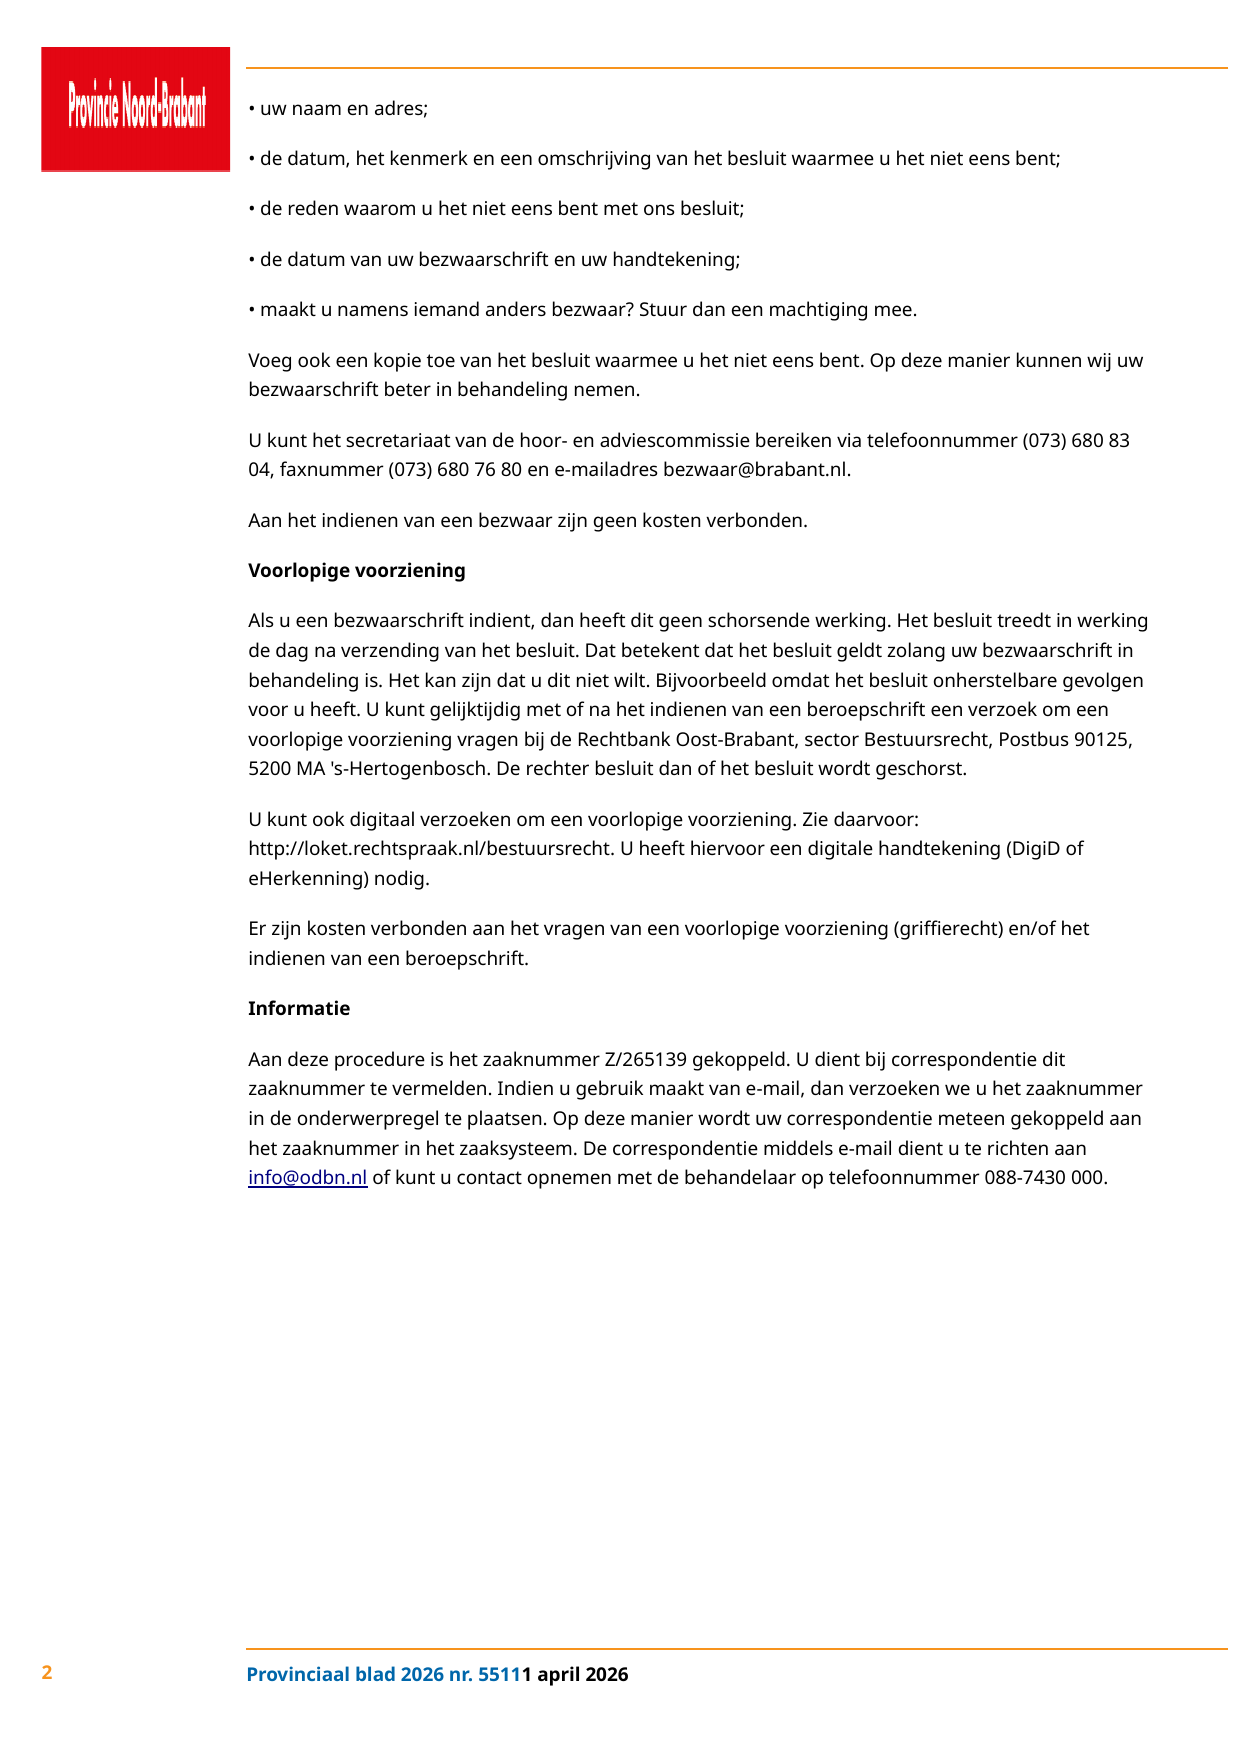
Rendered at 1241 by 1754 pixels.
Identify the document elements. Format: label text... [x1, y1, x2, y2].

text Als u een bezwaarschrift indient, dan heeft dit geen schorsende werking. Het besluit treedt in werking de dag na verzending van het besluit. Dat betekent dat het besluit geldt zolang uw bezwaarschrift in behandeling is. Het kan zijn dat u dit niet wilt. Bijvoorbeeld omdat het besluit onherstelbare gevolgen voor u heeft. U kunt gelijktijdig met of na het indienen van een beroepschrift een verzoek om een voorlopige voorziening vragen bij de Rechtbank Oost-Brabant, sector Bestuursrecht, Postbus 90125, 5200 MA 's‑Hertogenbosch. De rechter besluit dan of het besluit wordt geschorst. [248, 608, 1152, 781]
text • maakt u namens iemand anders bezwaar? Stuur dan een machtiging mee. [248, 296, 1152, 322]
text U kunt ook digitaal verzoeken om een voorlopige voorziening. Zie daarvoor: http://loket.rechtspraak.nl/bestuursrecht. U heeft hiervoor een digitale handtekening (DigiD of eHerkenning) nodig. [248, 806, 1152, 891]
text Aan deze procedure is het zaaknummer Z/265139 gekoppeld. U dient bij correspondentie dit zaaknummer te vermelden. Indien u gebruik maakt van e-mail, dan verzoeken we u het zaaknummer in de onderwerpregel te plaatsen. Op deze manier wordt uw correspondentie meteen gekoppeld aan het zaaknummer in het zaaksysteem. De correspondentie middels e-mail dient u te richten aan info@odbn.nl of kunt u contact opnemen met de behandelaar op telefoonnummer 088-7430 000. [248, 1046, 1152, 1190]
text Voorlopige voorziening [248, 557, 1152, 583]
text • de reden waarom u het niet eens bent met ons besluit; [248, 196, 1152, 221]
text • uw naam en adres; [248, 95, 1152, 121]
text Voeg ook een kopie toe van het besluit waarmee u het niet eens bent. Op deze manier kunnen wij uw bezwaarschrift beter in behandeling nemen. [248, 347, 1152, 402]
text • de datum van uw bezwaarschrift en uw handtekening; [248, 246, 1152, 272]
text Informatie [248, 996, 1152, 1021]
text Aan het indienen van een bezwaar zijn geen kosten verbonden. [248, 507, 1152, 533]
text • de datum, het kenmerk en een omschrijving van het besluit waarmee u het niet eens bent; [248, 145, 1152, 171]
picture [41, 47, 231, 172]
text Er zijn kosten verbonden aan het vragen van een voorlopige voorziening (griffierecht) en/of het indienen van een beroepschrift. [248, 916, 1152, 971]
text U kunt het secretariaat van de hoor- en adviescommissie bereiken via telefoonnummer (073) 680 83 04, faxnummer (073) 680 76 80 en e-mailadres bezwaar@brabant.nl. [248, 427, 1152, 482]
